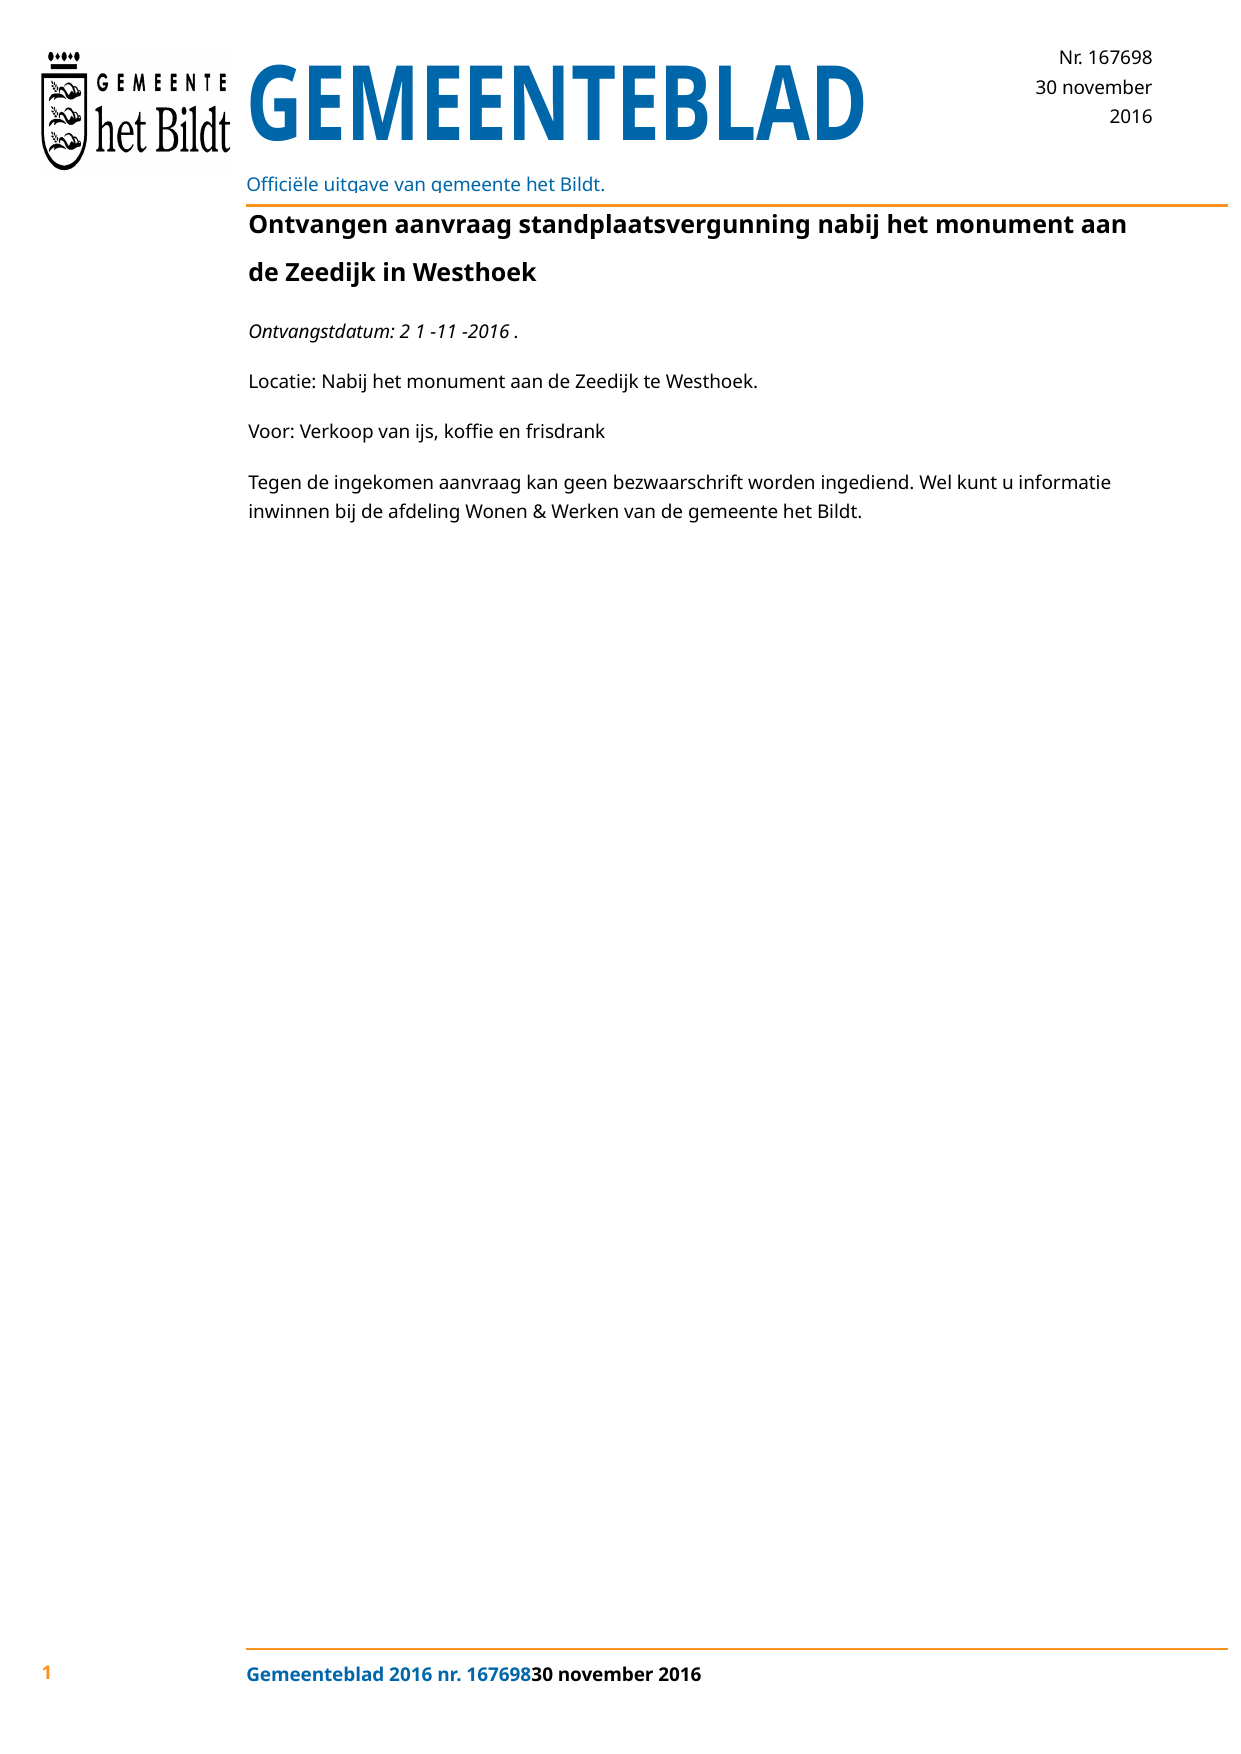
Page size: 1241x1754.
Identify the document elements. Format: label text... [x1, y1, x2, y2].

text Locatie: Nabij het monument aan de Zeedijk te Westhoek. [248, 368, 1152, 394]
text Ontvangen aanvraag standplaatsvergunning nabij het monument aan de Zeedijk in Westhoek [248, 207, 1152, 288]
picture [41, 47, 231, 172]
text Ontvangstdatum: 2 1 -11 -2016 . [248, 318, 1152, 344]
text Voor: Verkoop van ijs, koffie en frisdrank [248, 419, 1152, 444]
text Tegen de ingekomen aanvraag kan geen bezwaarschrift worden ingediend. Wel kunt u informatie inwinnen bij de afdeling Wonen & Werken van de gemeente het Bildt. [248, 469, 1152, 524]
